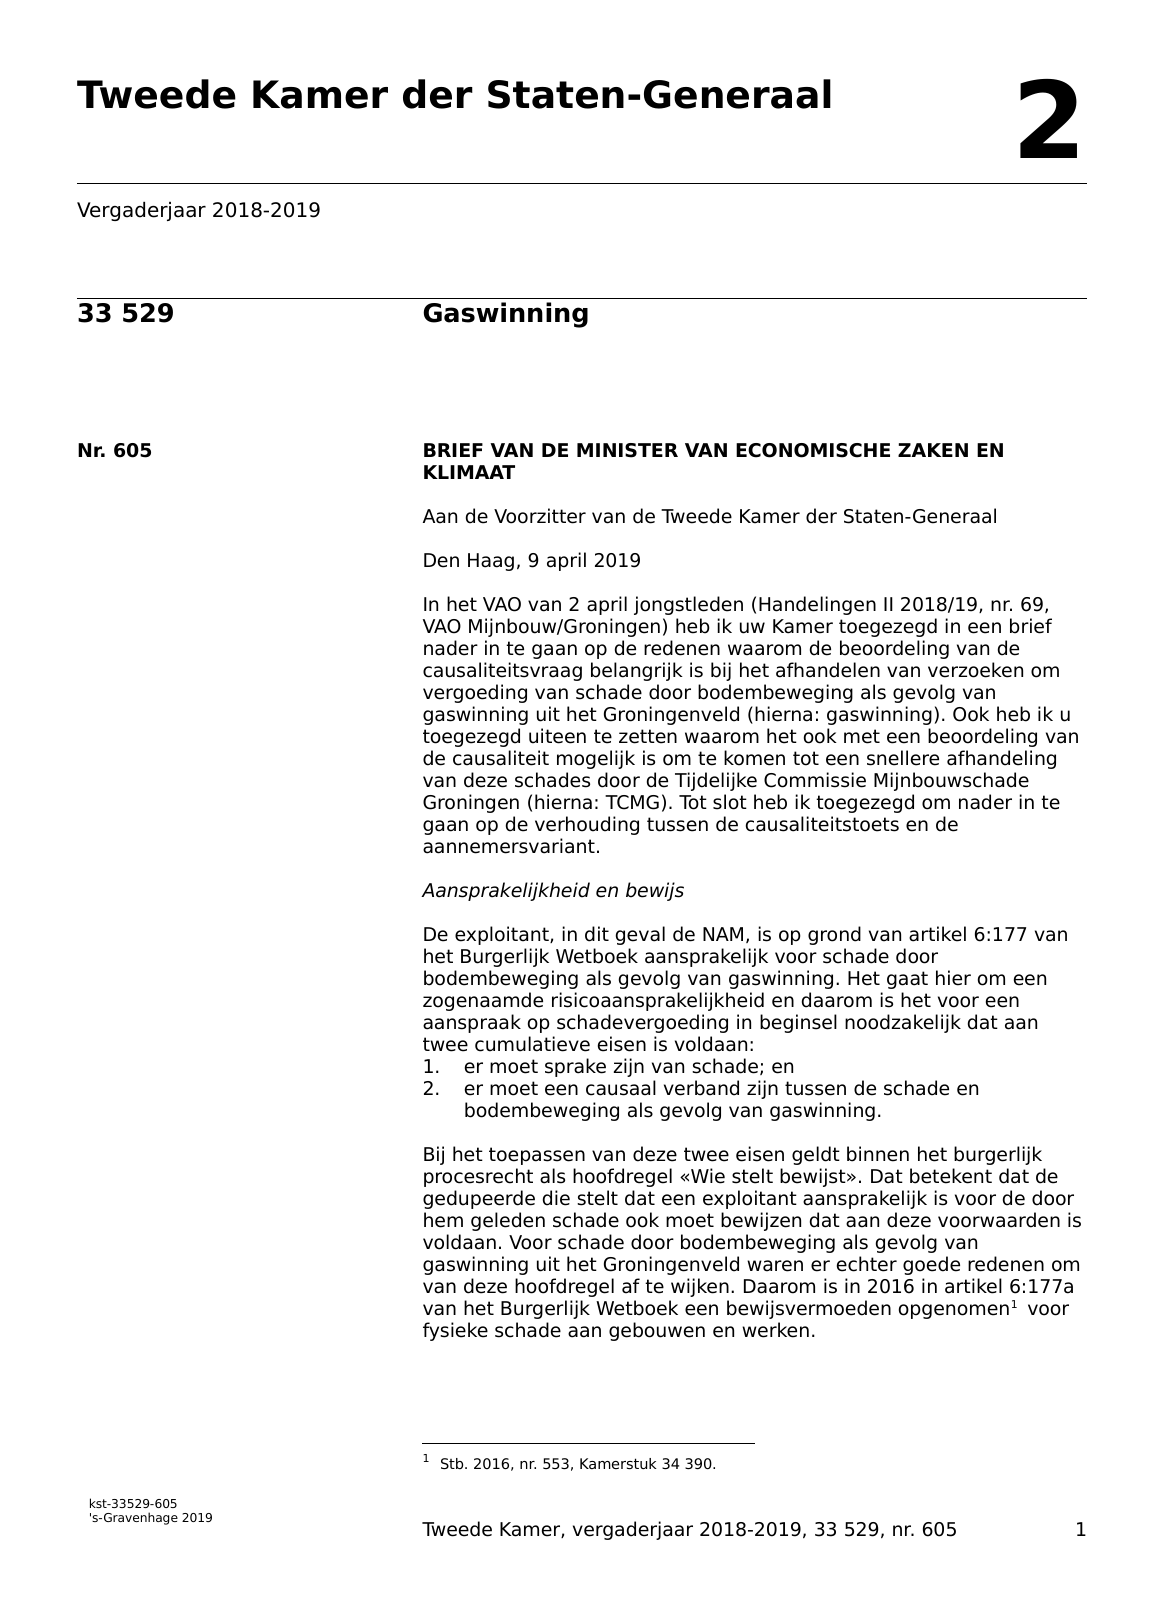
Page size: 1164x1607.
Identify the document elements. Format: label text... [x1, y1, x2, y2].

text Stb. 2016, nr. 553, Kamerstuk 34 390. [422, 1452, 1087, 1474]
text kst-33529-605 [88, 1497, 323, 1511]
text In het VAO van 2 april jongstleden (Handelingen II 2018/19, nr. 69, VAO Mijnbouw/Groningen) heb ik uw Kamer toegezegd in een brief nader in te gaan op de redenen waarom de beoordeling van de causaliteitsvraag belangrijk is bij het afhandelen van verzoeken om vergoeding van schade door bodembeweging als gevolg van gaswinning uit het Groningenveld (hierna: gaswinning). Ook heb ik u toegezegd uiteen te zetten waarom het ook met een beoordeling van de causaliteit mogelijk is om te komen tot een snellere afhandeling van deze schades door de Tijdelijke Commissie Mijnbouwschade Groningen (hierna: TCMG). Tot slot heb ik toegezegd om nader in te gaan op de verhouding tussen de causaliteitstoets en de aannemersvariant. [422, 594, 1087, 858]
subtitle 33 529 Gaswinning [77, 299, 1087, 329]
text 2. er moet een causaal verband zijn tussen de schade en bodembeweging als gevolg van gaswinning. [422, 1078, 1087, 1122]
text 's-Gravenhage 2019 [88, 1511, 323, 1525]
table_cell Vergaderjaar 2018-2019 [77, 184, 1087, 298]
subtitle Nr. 605 BRIEF VAN DE MINISTER VAN ECONOMISCHE ZAKEN EN KLIMAAT [77, 440, 1087, 484]
table_header 2 [886, 59, 1087, 183]
text Den Haag, 9 april 2019 [422, 550, 1087, 572]
subtitle Aansprakelijkheid en bewijs [422, 880, 1087, 902]
text De exploitant, in dit geval de NAM, is op grond van artikel 6:177 van het Burgerlijk Wetboek aansprakelijk voor schade door bodembeweging als gevolg van gaswinning. Het gaat hier om een zogenaamde risicoaansprakelijkheid en daarom is het voor een aanspraak op schadevergoeding in beginsel noodzakelijk dat aan twee cumulatieve eisen is voldaan: [422, 924, 1087, 1056]
text Bij het toepassen van deze twee eisen geldt binnen het burgerlijk procesrecht als hoofdregel «Wie stelt bewijst». Dat betekent dat de gedupeerde die stelt dat een exploitant aansprakelijk is voor de door hem geleden schade ook moet bewijzen dat aan deze voorwaarden is voldaan. Voor schade door bodembeweging als gevolg van gaswinning uit het Groningenveld waren er echter goede redenen om van deze hoofdregel af te wijken. Daarom is in 2016 in artikel 6:177a van het Burgerlijk Wetboek een bewijsvermoeden opgenomen voor fysieke schade aan gebouwen en werken. [422, 1144, 1087, 1342]
text Aan de Voorzitter van de Tweede Kamer der Staten-Generaal [422, 506, 1087, 528]
table_header Tweede Kamer der Staten-Generaal [77, 59, 886, 183]
text 1. er moet sprake zijn van schade; en [422, 1056, 1087, 1078]
